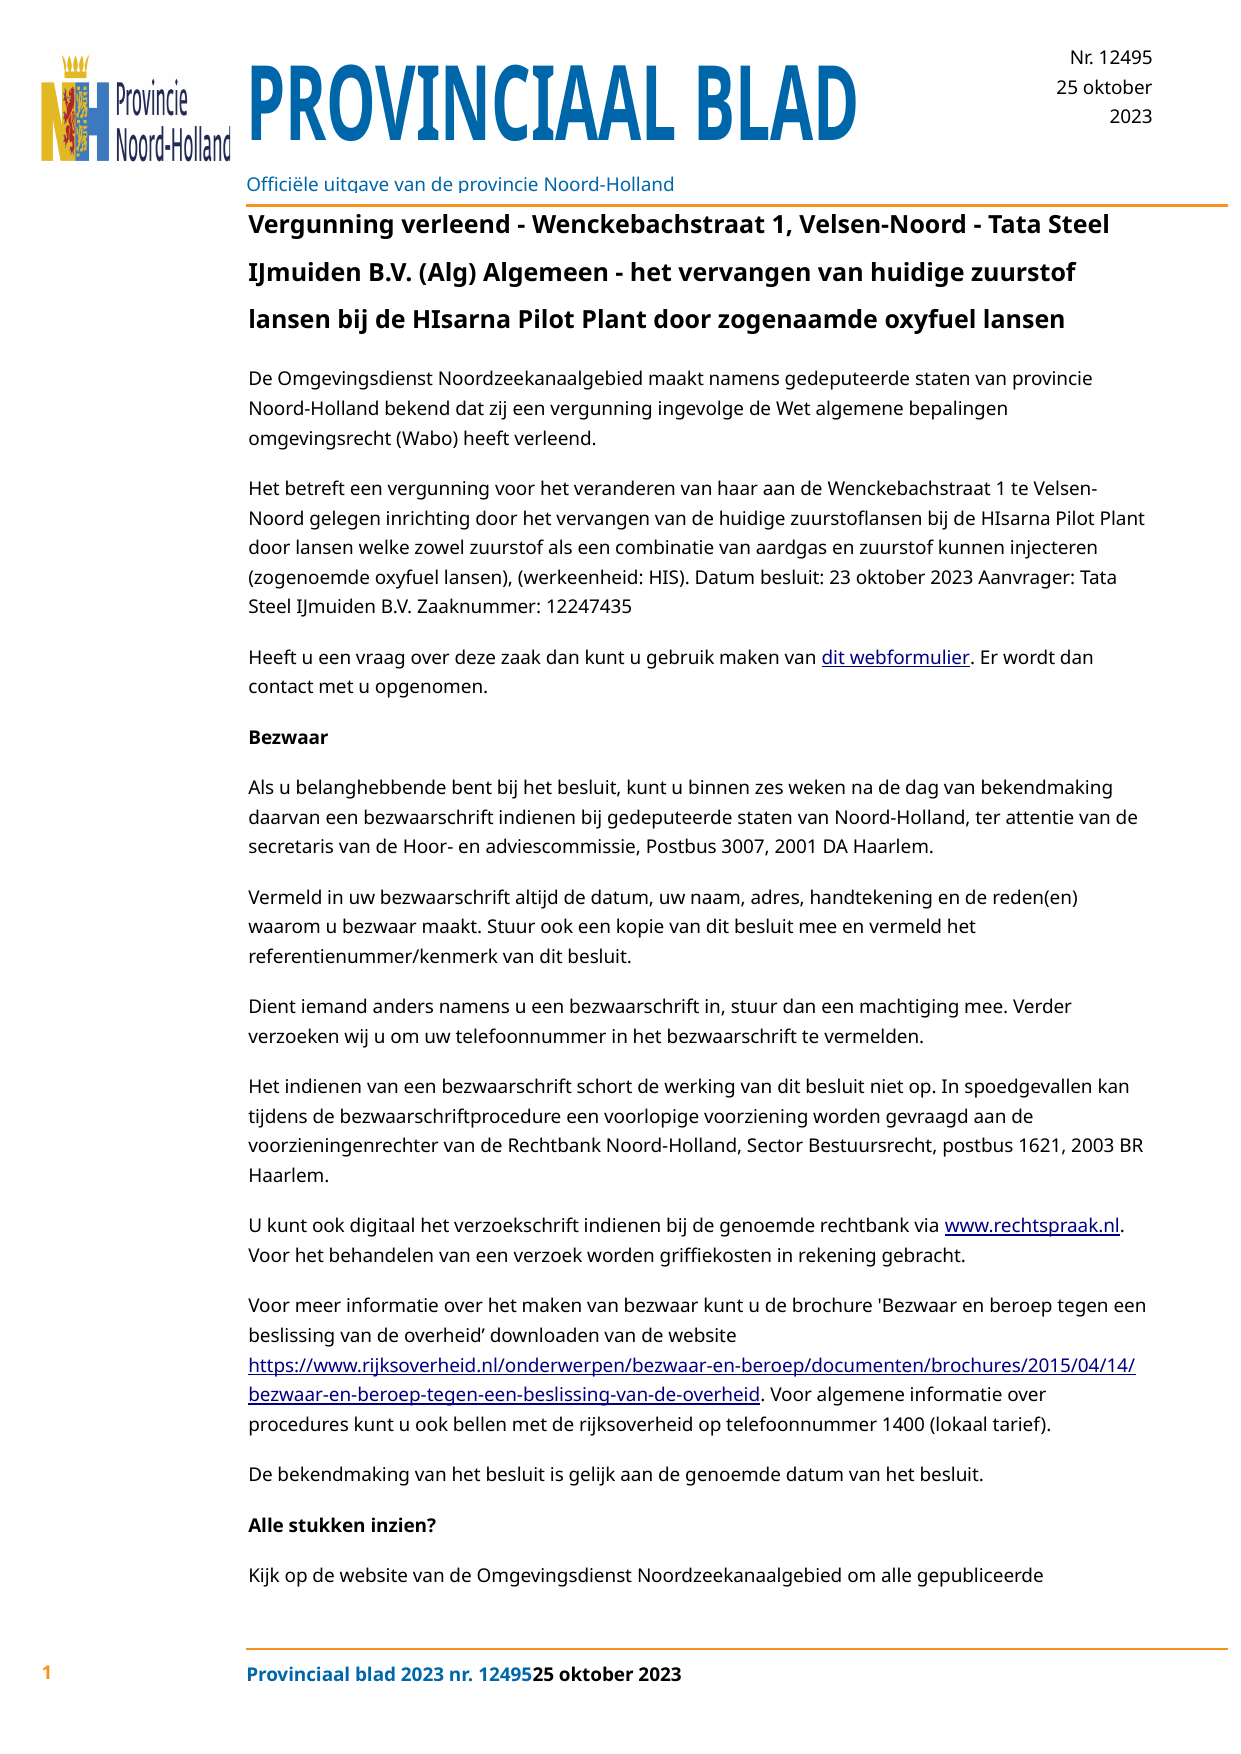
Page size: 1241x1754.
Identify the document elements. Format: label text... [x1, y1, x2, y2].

text U kunt ook digitaal het verzoekschrift indienen bij de genoemde rechtbank via www.rechtspraak.nl. Voor het behandelen van een verzoek worden griffiekosten in rekening gebracht. [248, 1213, 1152, 1268]
text Bezwaar [248, 724, 1152, 749]
text Vermeld in uw bezwaarschrift altijd de datum, uw naam, adres, handtekening en de reden(en) waarom u bezwaar maakt. Stuur ook een kopie van dit besluit mee en vermeld het referentienummer/kenmerk van dit besluit. [248, 884, 1152, 969]
text Heeft u een vraag over deze zaak dan kunt u gebruik maken van dit webformulier. Er wordt dan contact met u opgenomen. [248, 644, 1152, 699]
text Alle stukken inzien? [248, 1512, 1152, 1537]
text De Omgevingsdienst Noordzeekanaalgebied maakt namens gedeputeerde staten van provincie Noord-Holland bekend dat zij een vergunning ingevolge de Wet algemene bepalingen omgevingsrecht (Wabo) heeft verleend. [248, 366, 1152, 450]
picture [41, 47, 231, 172]
text Voor meer informatie over het maken van bezwaar kunt u de brochure 'Bezwaar en beroep tegen een beslissing van de overheid’ downloaden van de website https://www.rijksoverheid.nl/onderwerpen/bezwaar-en-beroep/documenten/brochures/2015/04/14/bezwaar-en-beroep-tegen-een-beslissing-van-de-overheid. Voor algemene informatie over procedures kunt u ook bellen met de rijksoverheid op telefoonnummer 1400 (lokaal tarief). [248, 1293, 1152, 1437]
text De bekendmaking van het besluit is gelijk aan de genoemde datum van het besluit. [248, 1461, 1152, 1487]
text Vergunning verleend - Wenckebachstraat 1, Velsen-Noord - Tata Steel IJmuiden B.V. (Alg) Algemeen - het vervangen van huidige zuurstof lansen bij de HIsarna Pilot Plant door zogenaamde oxyfuel lansen [248, 207, 1152, 336]
text Het indienen van een bezwaarschrift schort de werking van dit besluit niet op. In spoedgevallen kan tijdens de bezwaarschriftprocedure een voorlopige voorziening worden gevraagd aan de voorzieningenrechter van de Rechtbank Noord-Holland, Sector Bestuursrecht, postbus 1621, 2003 BR Haarlem. [248, 1073, 1152, 1188]
text Dient iemand anders namens u een bezwaarschrift in, stuur dan een machtiging mee. Verder verzoeken wij u om uw telefoonnummer in het bezwaarschrift te vermelden. [248, 993, 1152, 1049]
text Als u belanghebbende bent bij het besluit, kunt u binnen zes weken na de dag van bekendmaking daarvan een bezwaarschrift indienen bij gedeputeerde staten van Noord-Holland, ter attentie van de secretaris van de Hoor- en adviescommissie, Postbus 3007, 2001 DA Haarlem. [248, 774, 1152, 859]
text Kijk op de website van de Omgevingsdienst Noordzeekanaalgebied om alle gepubliceerde [248, 1562, 1152, 1588]
text Het betreft een vergunning voor het veranderen van haar aan de Wenckebachstraat 1 te Velsen-Noord gelegen inrichting door het vervangen van de huidige zuurstoflansen bij de HIsarna Pilot Plant door lansen welke zowel zuurstof als een combinatie van aardgas en zuurstof kunnen injecteren (zogenoemde oxyfuel lansen), (werkeenheid: HIS). Datum besluit: 23 oktober 2023 Aanvrager: Tata Steel IJmuiden B.V. Zaaknummer: 12247435 [248, 475, 1152, 619]
